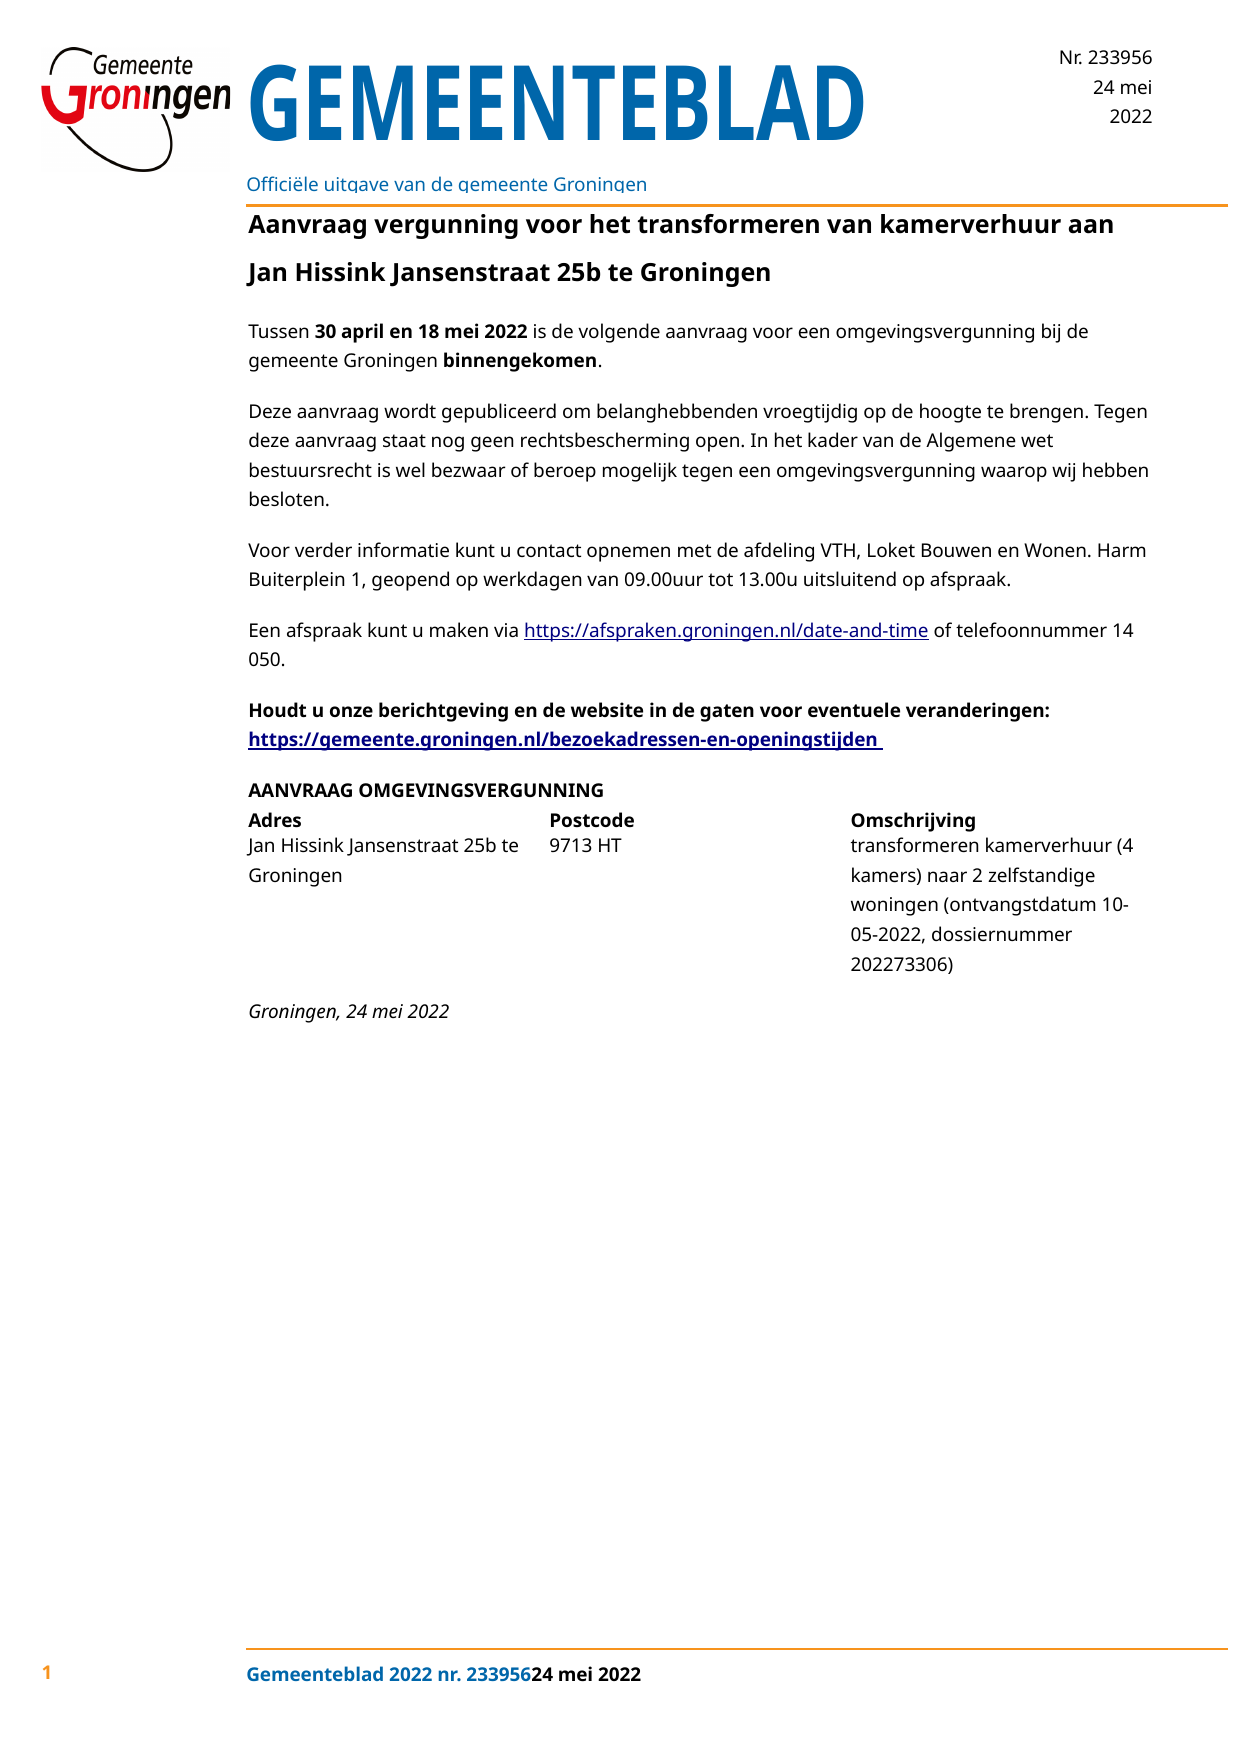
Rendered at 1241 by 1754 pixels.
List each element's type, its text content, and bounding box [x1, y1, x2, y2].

text Tussen 30 april en 18 mei 2022 is de volgende aanvraag voor een omgevingsvergunning bij de gemeente Groningen binnengekomen. [248, 318, 1152, 373]
text Groningen, 24 mei 2022 [248, 998, 1152, 1024]
text Deze aanvraag wordt gepubliceerd om belanghebbenden vroegtijdig op de hoogte te brengen. Tegen deze aanvraag staat nog geen rechtsbescherming open. In het kader van de Algemene wet bestuursrecht is wel bezwaar of beroep mogelijk tegen een omgevingsvergunning waarop wij hebben besloten. [248, 398, 1152, 512]
text Een afspraak kunt u maken via https://afspraken.groningen.nl/date-and-time of telefoonnummer 14 050. [248, 617, 1152, 672]
table_header Adres [248, 807, 549, 832]
table_cell 9713 HT [549, 833, 850, 977]
text Voor verder informatie kunt u contact opnemen met de afdeling VTH, Loket Bouwen en Wonen. Harm Buiterplein 1, geopend op werkdagen van 09.00uur tot 13.00u uitsluitend op afspraak. [248, 537, 1152, 592]
text AANVRAAG OMGEVINGSVERGUNNING [248, 777, 1152, 803]
table_cell Jan Hissink Jansenstraat 25b te Groningen [248, 833, 549, 977]
picture [41, 47, 231, 172]
table_header Omschrijving [850, 807, 1152, 832]
text Aanvraag vergunning voor het transformeren van kamerverhuur aan Jan Hissink Jansenstraat 25b te Groningen [248, 207, 1152, 288]
table_cell transformeren kamerverhuur (4 kamers) naar 2 zelfstandige woningen (ontvangstdatum 10-05-2022, dossiernummer 202273306) [850, 833, 1152, 977]
table_header Postcode [549, 807, 850, 832]
text Houdt u onze berichtgeving en de website in de gaten voor eventuele veranderingen: https://gemeente.groningen.nl/bezoekadressen-en-openingstijden [248, 697, 1152, 752]
